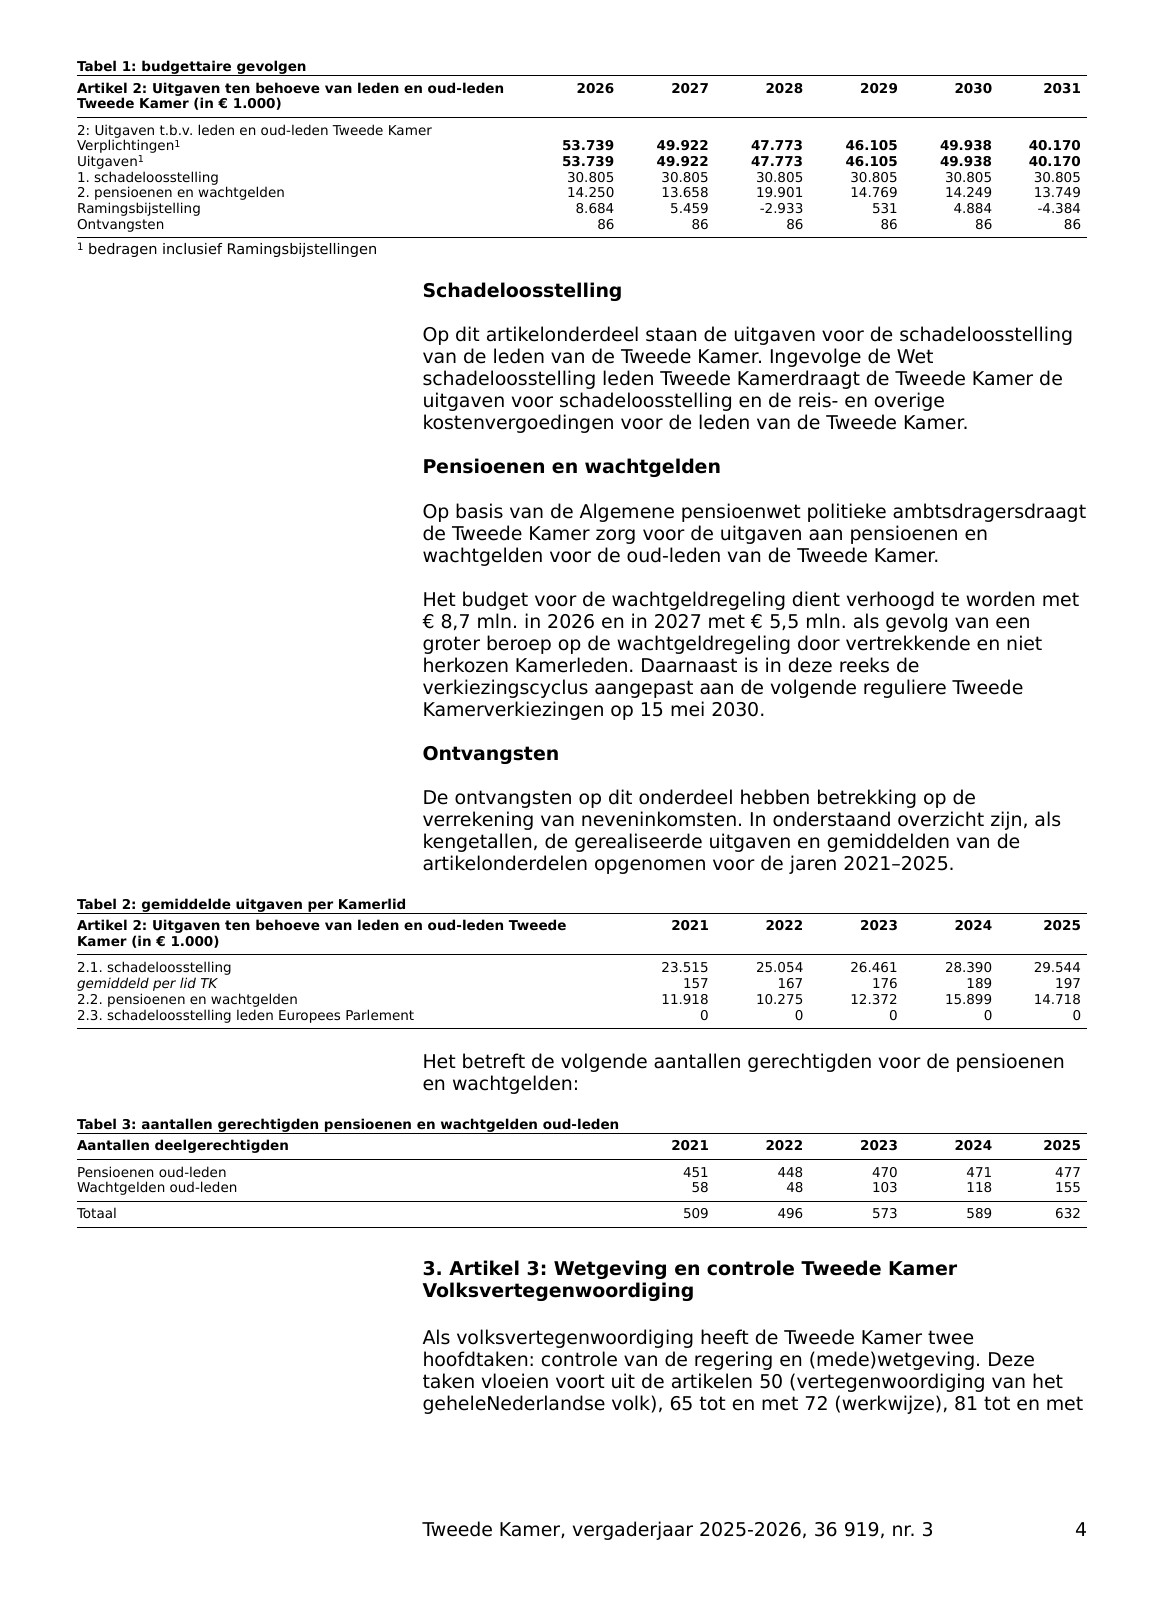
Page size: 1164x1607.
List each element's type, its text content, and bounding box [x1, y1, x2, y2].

table_cell 49.922 [620, 154, 714, 169]
table_cell 49.938 [904, 154, 998, 169]
subtitle Pensioenen en wachtgelden [422, 456, 1087, 478]
table_cell [620, 118, 714, 138]
table_header Tabel 1: budgettaire gevolgen [77, 59, 1087, 75]
table_cell 49.938 [904, 138, 998, 154]
table_cell 29.544 [998, 955, 1087, 976]
table_cell 2023 [809, 1134, 903, 1159]
table_cell 86 [809, 217, 903, 237]
table_cell 86 [715, 217, 809, 237]
table_cell 2025 [998, 914, 1087, 954]
table_cell 53.739 [526, 138, 620, 154]
table_cell 451 [620, 1160, 714, 1180]
table_cell gemiddeld per lid TK [77, 976, 620, 992]
table_cell 13.658 [620, 185, 714, 201]
table_cell 1 bedragen inclusief Ramingsbijstellingen [77, 238, 1087, 258]
table_cell 2030 [904, 76, 998, 117]
table_cell 25.054 [715, 955, 809, 976]
table_cell Verplichtingen1 [77, 138, 526, 154]
table_cell 46.105 [809, 154, 903, 169]
table_cell -4.384 [998, 201, 1087, 217]
table_cell 589 [904, 1202, 998, 1227]
subtitle 3. Artikel 3: Wetgeving en controle Tweede Kamer Volksvertegenwoordiging [422, 1258, 1087, 1302]
table_cell Ramingsbijstelling [77, 201, 526, 217]
table_cell [998, 118, 1087, 138]
table_cell 12.372 [809, 992, 903, 1007]
table_cell 1. schadeloosstelling [77, 170, 526, 185]
table_cell Wachtgelden oud-leden [77, 1180, 620, 1201]
table_cell 2.2. pensioenen en wachtgelden [77, 992, 620, 1007]
table_cell [809, 118, 903, 138]
table_cell 10.275 [715, 992, 809, 1007]
table_cell 86 [998, 217, 1087, 237]
table_cell 2. pensioenen en wachtgelden [77, 185, 526, 201]
table_cell 30.805 [904, 170, 998, 185]
table_cell 86 [620, 217, 714, 237]
table_cell 15.899 [904, 992, 998, 1007]
table_cell 155 [998, 1180, 1087, 1201]
table_cell Uitgaven1 [77, 154, 526, 169]
table_cell 30.805 [809, 170, 903, 185]
table_cell 448 [715, 1160, 809, 1180]
table_cell 49.922 [620, 138, 714, 154]
table_cell 2.1. schadeloosstelling [77, 955, 620, 976]
text De ontvangsten op dit onderdeel hebben betrekking op de verrekening van neveninkomsten. In onderstaand overzicht zijn, als kengetallen, de gerealiseerde uitgaven en gemiddelden van de artikelonderdelen opgenomen voor de jaren 2021–2025. [422, 787, 1087, 875]
table_cell 477 [998, 1160, 1087, 1180]
table_cell 86 [904, 217, 998, 237]
table_cell 86 [526, 217, 620, 237]
table_cell 23.515 [620, 955, 714, 976]
table_cell 2022 [715, 1134, 809, 1159]
table_cell Artikel 2: Uitgaven ten behoeve van leden en oud-leden Tweede Kamer (in € 1.000) [77, 914, 620, 954]
text Als volksvertegenwoordiging heeft de Tweede Kamer twee hoofdtaken: controle van de regering en (mede)wetgeving. Deze taken vloeien voort uit de artikelen 50 (vertegenwoordiging van het geheleNederlandse volk), 65 tot en met 72 (werkwijze), 81 tot en met [422, 1327, 1087, 1414]
table_cell 40.170 [998, 138, 1087, 154]
table_cell 2023 [809, 914, 903, 954]
table_cell 2: Uitgaven t.b.v. leden en oud-leden Tweede Kamer [77, 118, 526, 138]
table_cell 0 [809, 1007, 903, 1028]
table_cell 2022 [715, 914, 809, 954]
table_cell 0 [998, 1007, 1087, 1028]
table_cell 11.918 [620, 992, 714, 1007]
table_cell [715, 118, 809, 138]
table_cell 47.773 [715, 138, 809, 154]
table_cell 0 [904, 1007, 998, 1028]
table_cell 5.459 [620, 201, 714, 217]
table_cell 176 [809, 976, 903, 992]
text Op dit artikelonderdeel staan de uitgaven voor de schadeloosstelling van de leden van de Tweede Kamer. Ingevolge de Wet schadeloosstelling leden Tweede Kamerdraagt de Tweede Kamer de uitgaven voor schadeloosstelling en de reis- en overige kostenvergoedingen voor de leden van de Tweede Kamer. [422, 324, 1087, 434]
table_cell 30.805 [526, 170, 620, 185]
table_cell 53.739 [526, 154, 620, 169]
table_cell 14.249 [904, 185, 998, 201]
table_cell 30.805 [998, 170, 1087, 185]
table_cell 118 [904, 1180, 998, 1201]
table_cell 2028 [715, 76, 809, 117]
table_cell 2031 [998, 76, 1087, 117]
table_cell 103 [809, 1180, 903, 1201]
table_cell 197 [998, 976, 1087, 992]
table_cell 167 [715, 976, 809, 992]
table_cell 2027 [620, 76, 714, 117]
table_cell 8.684 [526, 201, 620, 217]
table_cell 189 [904, 976, 998, 992]
table_cell 2029 [809, 76, 903, 117]
table_cell 47.773 [715, 154, 809, 169]
table_cell 0 [620, 1007, 714, 1028]
text Het budget voor de wachtgeldregeling dient verhoogd te worden met € 8,7 mln. in 2026 en in 2027 met € 5,5 mln. als gevolg van een groter beroep op de wachtgeldregeling door vertrekkende en niet herkozen Kamerleden. Daarnaast is in deze reeks de verkiezingscyclus aangepast aan de volgende reguliere Tweede Kamerverkiezingen op 15 mei 2030. [422, 589, 1087, 721]
subtitle Schadeloosstelling [422, 280, 1087, 302]
table_cell 30.805 [620, 170, 714, 185]
table_cell 40.170 [998, 154, 1087, 169]
table_header Tabel 2: gemiddelde uitgaven per Kamerlid [77, 897, 1087, 912]
table_cell 4.884 [904, 201, 998, 217]
table_cell 2024 [904, 914, 998, 954]
table_cell Pensioenen oud-leden [77, 1160, 620, 1180]
table_cell 531 [809, 201, 903, 217]
text Op basis van de Algemene pensioenwet politieke ambtsdragersdraagt de Tweede Kamer zorg voor de uitgaven aan pensioenen en wachtgelden voor de oud-leden van de Tweede Kamer. [422, 501, 1087, 567]
table_cell 58 [620, 1180, 714, 1201]
table_cell 48 [715, 1180, 809, 1201]
table_cell [904, 118, 998, 138]
table_cell 0 [715, 1007, 809, 1028]
table_cell 573 [809, 1202, 903, 1227]
table_cell 46.105 [809, 138, 903, 154]
table_cell 471 [904, 1160, 998, 1180]
table_cell 2025 [998, 1134, 1087, 1159]
table_cell 2.3. schadeloosstelling leden Europees Parlement [77, 1007, 620, 1028]
table_cell -2.933 [715, 201, 809, 217]
table_cell 470 [809, 1160, 903, 1180]
table_cell 2021 [620, 1134, 714, 1159]
table_cell 28.390 [904, 955, 998, 976]
table_cell Ontvangsten [77, 217, 526, 237]
table_header Tabel 3: aantallen gerechtigden pensioenen en wachtgelden oud-leden [77, 1117, 1087, 1132]
table_cell [526, 118, 620, 138]
table_cell 14.250 [526, 185, 620, 201]
table_cell 19.901 [715, 185, 809, 201]
table_cell Totaal [77, 1202, 620, 1227]
table_cell 2024 [904, 1134, 998, 1159]
table_cell Aantallen deelgerechtigden [77, 1134, 620, 1159]
table_cell 2026 [526, 76, 620, 117]
table_cell 157 [620, 976, 714, 992]
table_cell 509 [620, 1202, 714, 1227]
subtitle Ontvangsten [422, 743, 1087, 765]
text Het betreft de volgende aantallen gerechtigden voor de pensioenen en wachtgelden: [422, 1051, 1087, 1095]
table_cell 496 [715, 1202, 809, 1227]
table_cell 13.749 [998, 185, 1087, 201]
table_cell 14.718 [998, 992, 1087, 1007]
table_cell Artikel 2: Uitgaven ten behoeve van leden en oud-leden Tweede Kamer (in € 1.000) [77, 76, 526, 117]
table_cell 26.461 [809, 955, 903, 976]
table_cell 14.769 [809, 185, 903, 201]
table_cell 30.805 [715, 170, 809, 185]
table_cell 632 [998, 1202, 1087, 1227]
table_cell 2021 [620, 914, 714, 954]
